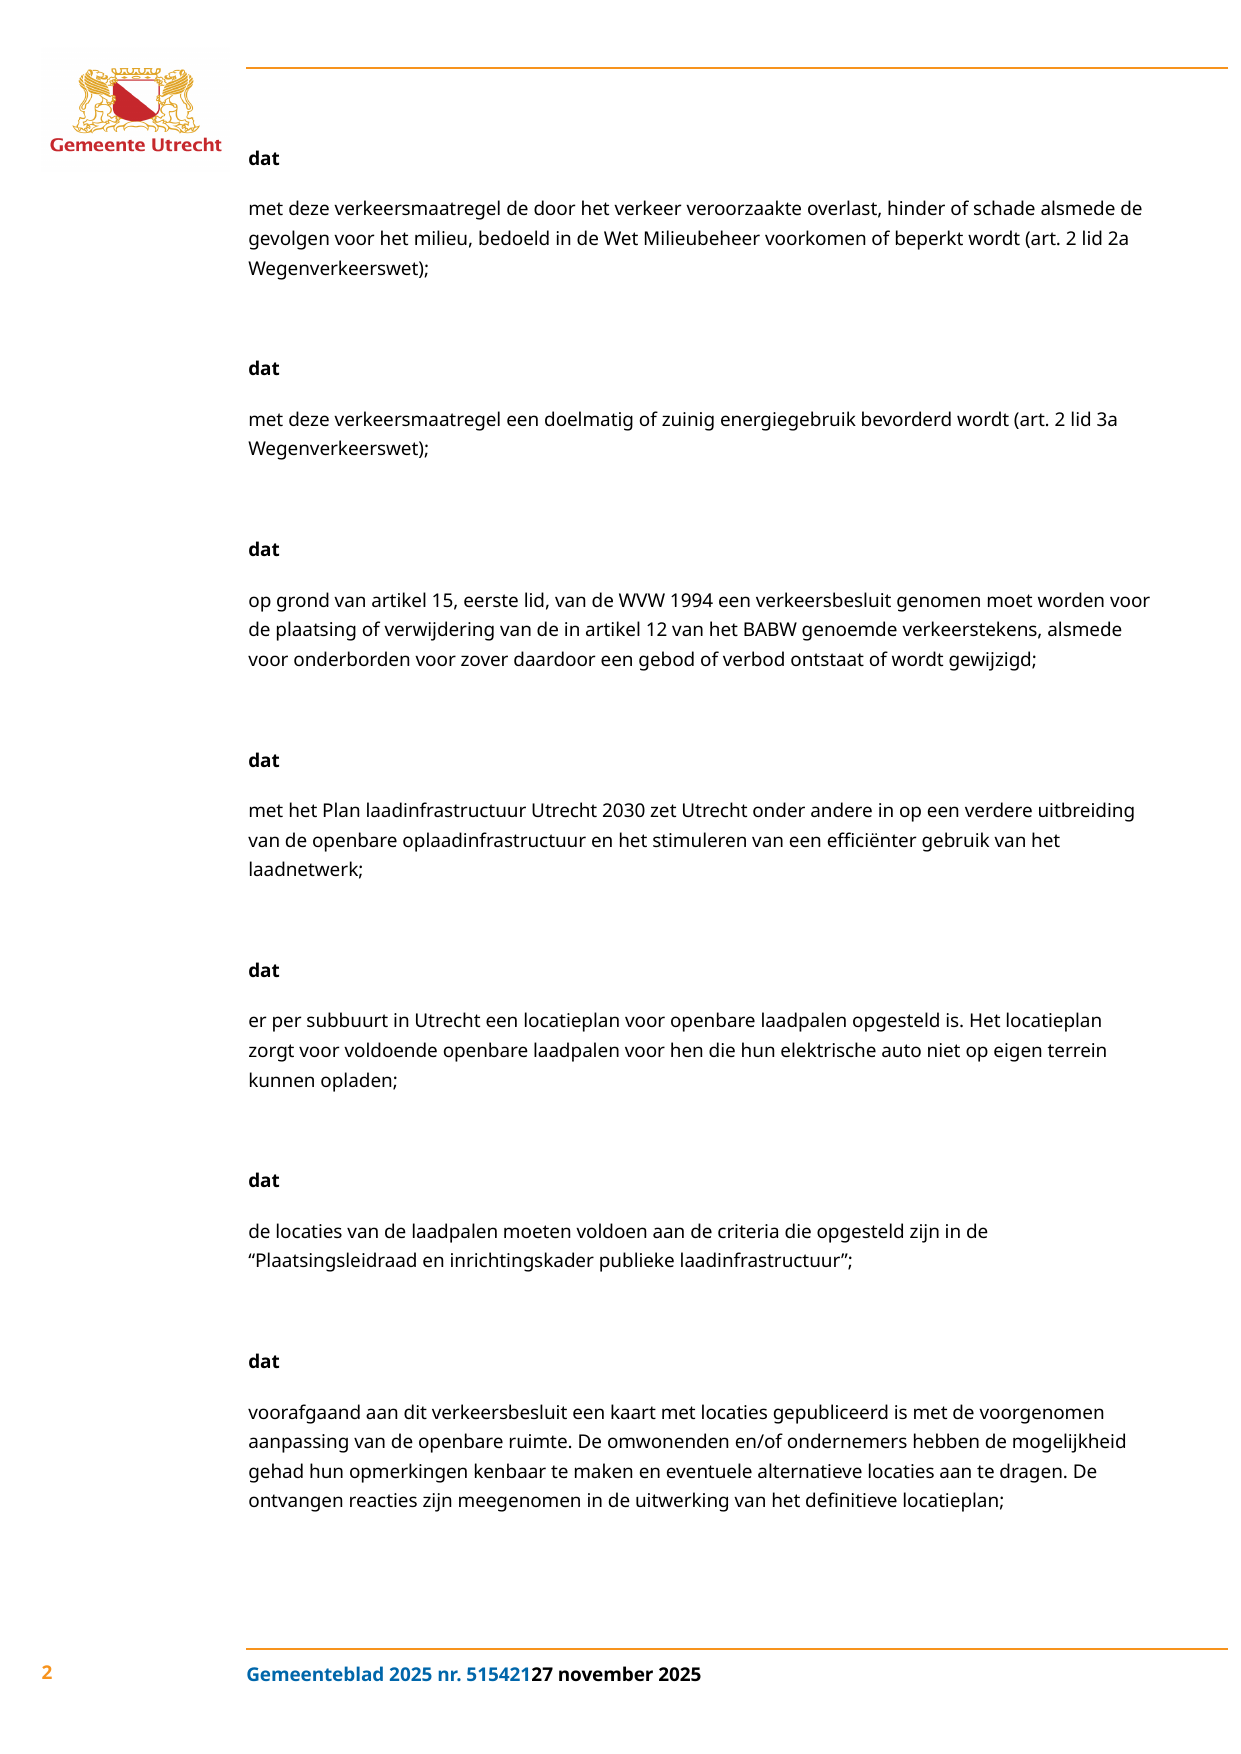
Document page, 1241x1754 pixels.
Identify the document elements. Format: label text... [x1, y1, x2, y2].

text dat [248, 536, 1152, 562]
picture [41, 47, 231, 172]
text dat [248, 356, 1152, 381]
text voorafgaand aan dit verkeersbesluit een kaart met locaties gepubliceerd is met de voorgenomen aanpassing van de openbare ruimte. De omwonenden en/of ondernemers hebben de mogelijkheid gehad hun opmerkingen kenbaar te maken en eventuele alternatieve locaties aan te dragen. De ontvangen reacties zijn meegenomen in de uitwerking van het definitieve locatieplan; [248, 1399, 1152, 1513]
text er per subbuurt in Utrecht een locatieplan voor openbare laadpalen opgesteld is. Het locatieplan zorgt voor voldoende openbare laadpalen voor hen die hun elektrische auto niet op eigen terrein kunnen opladen; [248, 1008, 1152, 1093]
text met deze verkeersmaatregel een doelmatig of zuinig energiegebruik bevorderd wordt (art. 2 lid 3a Wegenverkeerswet); [248, 406, 1152, 461]
text dat [248, 1168, 1152, 1193]
text met het Plan laadinfrastructuur Utrecht 2030 zet Utrecht onder andere in op een verdere uitbreiding van de openbare oplaadinfrastructuur en het stimuleren van een efficiënter gebruik van het laadnetwerk; [248, 797, 1152, 882]
text met deze verkeersmaatregel de door het verkeer veroorzaakte overlast, hinder of schade alsmede de gevolgen voor het milieu, bedoeld in de Wet Milieubeheer voorkomen of beperkt wordt (art. 2 lid 2a Wegenverkeerswet); [248, 196, 1152, 281]
text dat [248, 1348, 1152, 1374]
text dat [248, 145, 1152, 171]
text dat [248, 957, 1152, 983]
text de locaties van de laadpalen moeten voldoen aan de criteria die opgesteld zijn in de “Plaatsingsleidraad en inrichtingskader publieke laadinfrastructuur”; [248, 1218, 1152, 1273]
text dat [248, 747, 1152, 773]
text op grond van artikel 15, eerste lid, van de WVW 1994 een verkeersbesluit genomen moet worden voor de plaatsing of verwijdering van de in artikel 12 van het BABW genoemde verkeerstekens, alsmede voor onderborden voor zover daardoor een gebod of verbod ontstaat of wordt gewijzigd; [248, 587, 1152, 672]
